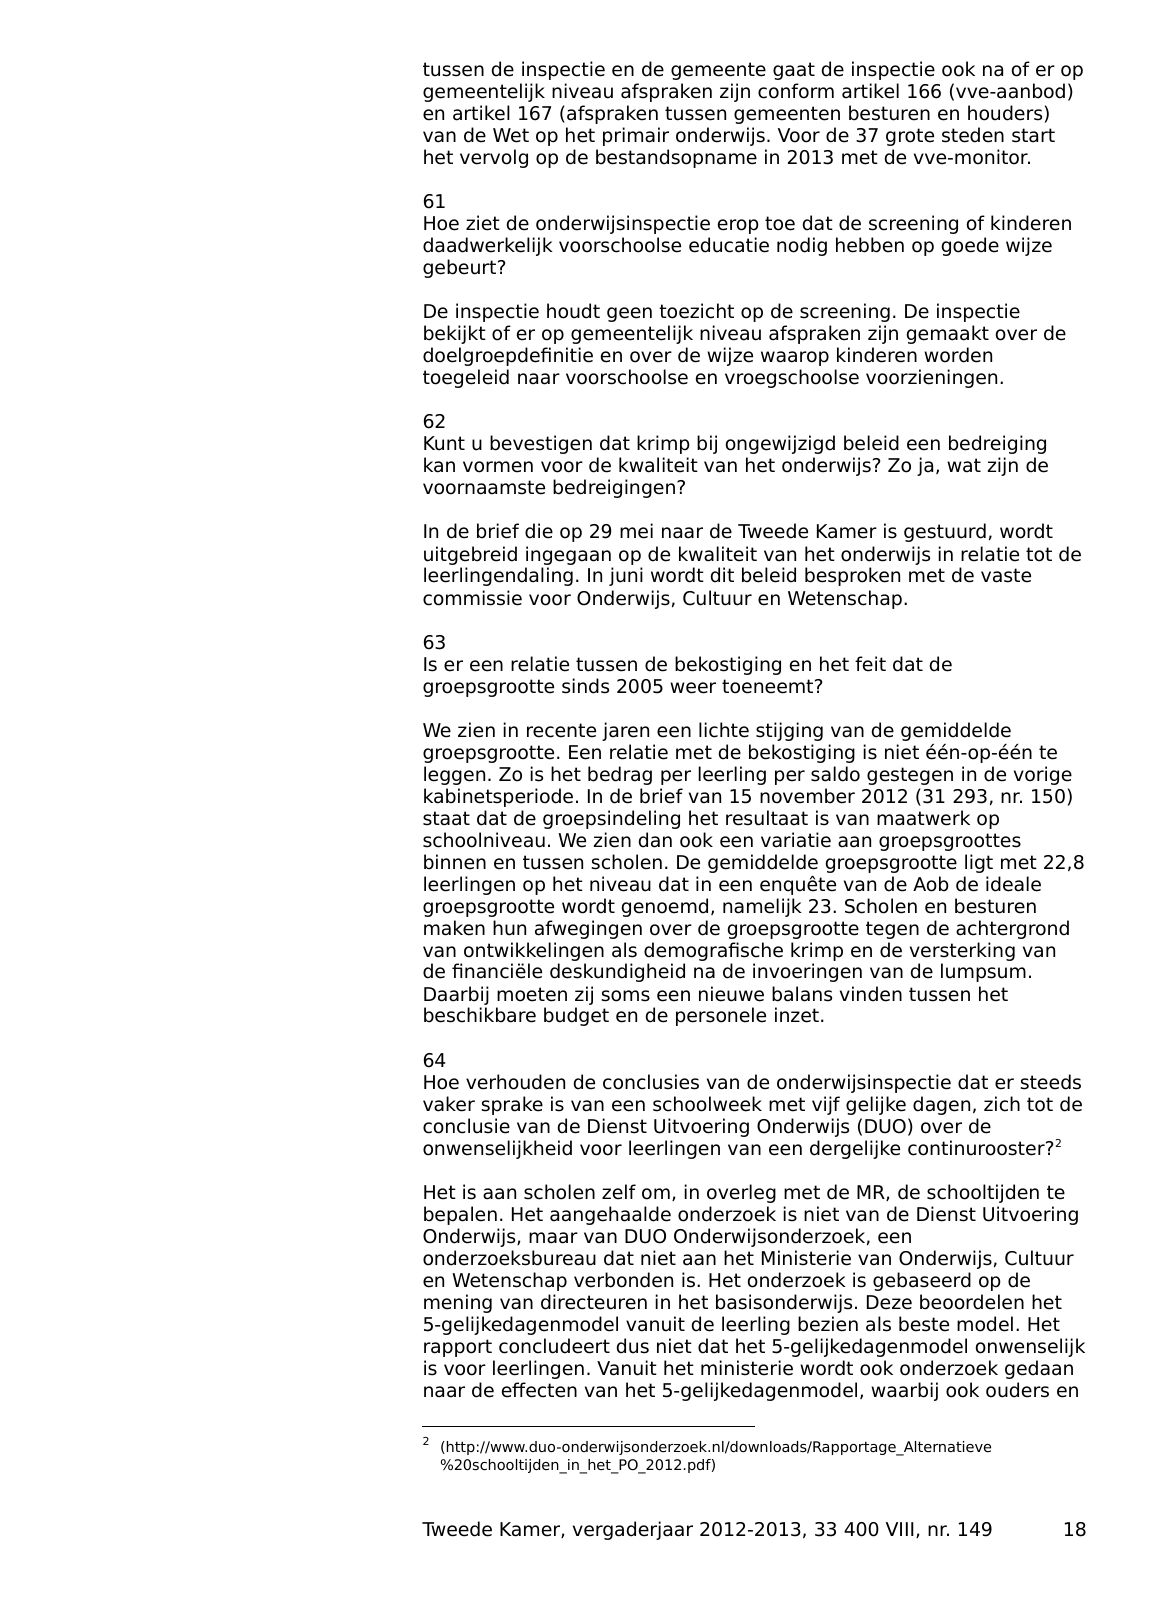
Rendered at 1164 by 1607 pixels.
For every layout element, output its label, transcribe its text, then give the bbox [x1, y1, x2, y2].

text 64 [422, 1049, 1087, 1072]
text (http://www.duo-onderwijsonderzoek.nl/downloads/Rapportage_Alternatieve%20schooltijden_in_het_PO_2012.pdf) [422, 1435, 1087, 1474]
text Het is aan scholen zelf om, in overleg met de MR, de schooltijden te bepalen. Het aangehaalde onderzoek is niet van de Dienst Uitvoering Onderwijs, maar van DUO Onderwijsonderzoek, een onderzoeksbureau dat niet aan het Ministerie van Onderwijs, Cultuur en Wetenschap verbonden is. Het onderzoek is gebaseerd op de mening van directeuren in het basisonderwijs. Deze beoordelen het 5-gelijkedagenmodel vanuit de leerling bezien als beste model. Het rapport concludeert dus niet dat het 5-gelijkedagenmodel onwenselijk is voor leerlingen. Vanuit het ministerie wordt ook onderzoek gedaan naar de effecten van het 5-gelijkedagenmodel, waarbij ook ouders en [422, 1182, 1087, 1401]
text De inspectie houdt geen toezicht op de screening. De inspectie bekijkt of er op gemeentelijk niveau afspraken zijn gemaakt over de doelgroepdefinitie en over de wijze waarop kinderen worden toegeleid naar voorschoolse en vroegschoolse voorzieningen. [422, 301, 1087, 389]
text 62 [422, 411, 1087, 433]
text Kunt u bevestigen dat krimp bij ongewijzigd beleid een bedreiging kan vormen voor de kwaliteit van het onderwijs? Zo ja, wat zijn de voornaamste bedreigingen? [422, 433, 1087, 499]
text In de brief die op 29 mei naar de Tweede Kamer is gestuurd, wordt uitgebreid ingegaan op de kwaliteit van het onderwijs in relatie tot de leerlingendaling. In juni wordt dit beleid besproken met de vaste commissie voor Onderwijs, Cultuur en Wetenschap. [422, 521, 1087, 609]
text 63 [422, 632, 1087, 653]
text 61 [422, 191, 1087, 213]
text tussen de inspectie en de gemeente gaat de inspectie ook na of er op gemeentelijk niveau afspraken zijn conform artikel 166 (vve-aanbod) en artikel 167 (afspraken tussen gemeenten besturen en houders) van de Wet op het primair onderwijs. Voor de 37 grote steden start het vervolg op de bestandsopname in 2013 met de vve-monitor. [422, 59, 1087, 169]
text Hoe verhouden de conclusies van de onderwijsinspectie dat er steeds vaker sprake is van een schoolweek met vijf gelijke dagen, zich tot de conclusie van de Dienst Uitvoering Onderwijs (DUO) over de onwenselijkheid voor leerlingen van een dergelijke continurooster? [422, 1072, 1087, 1159]
text Is er een relatie tussen de bekostiging en het feit dat de groepsgrootte sinds 2005 weer toeneemt? [422, 653, 1087, 697]
text Hoe ziet de onderwijsinspectie erop toe dat de screening of kinderen daadwerkelijk voorschoolse educatie nodig hebben op goede wijze gebeurt? [422, 213, 1087, 279]
text We zien in recente jaren een lichte stijging van de gemiddelde groepsgrootte. Een relatie met de bekostiging is niet één-op-één te leggen. Zo is het bedrag per leerling per saldo gestegen in de vorige kabinetsperiode. In de brief van 15 november 2012 (31 293, nr. 150) staat dat de groepsindeling het resultaat is van maatwerk op schoolniveau. We zien dan ook een variatie aan groepsgroottes binnen en tussen scholen. De gemiddelde groepsgrootte ligt met 22,8 leerlingen op het niveau dat in een enquête van de Aob de ideale groepsgrootte wordt genoemd, namelijk 23. Scholen en besturen maken hun afwegingen over de groepsgrootte tegen de achtergrond van ontwikkelingen als demografische krimp en de versterking van de financiële deskundigheid na de invoeringen van de lumpsum. Daarbij moeten zij soms een nieuwe balans vinden tussen het beschikbare budget en de personele inzet. [422, 720, 1087, 1027]
